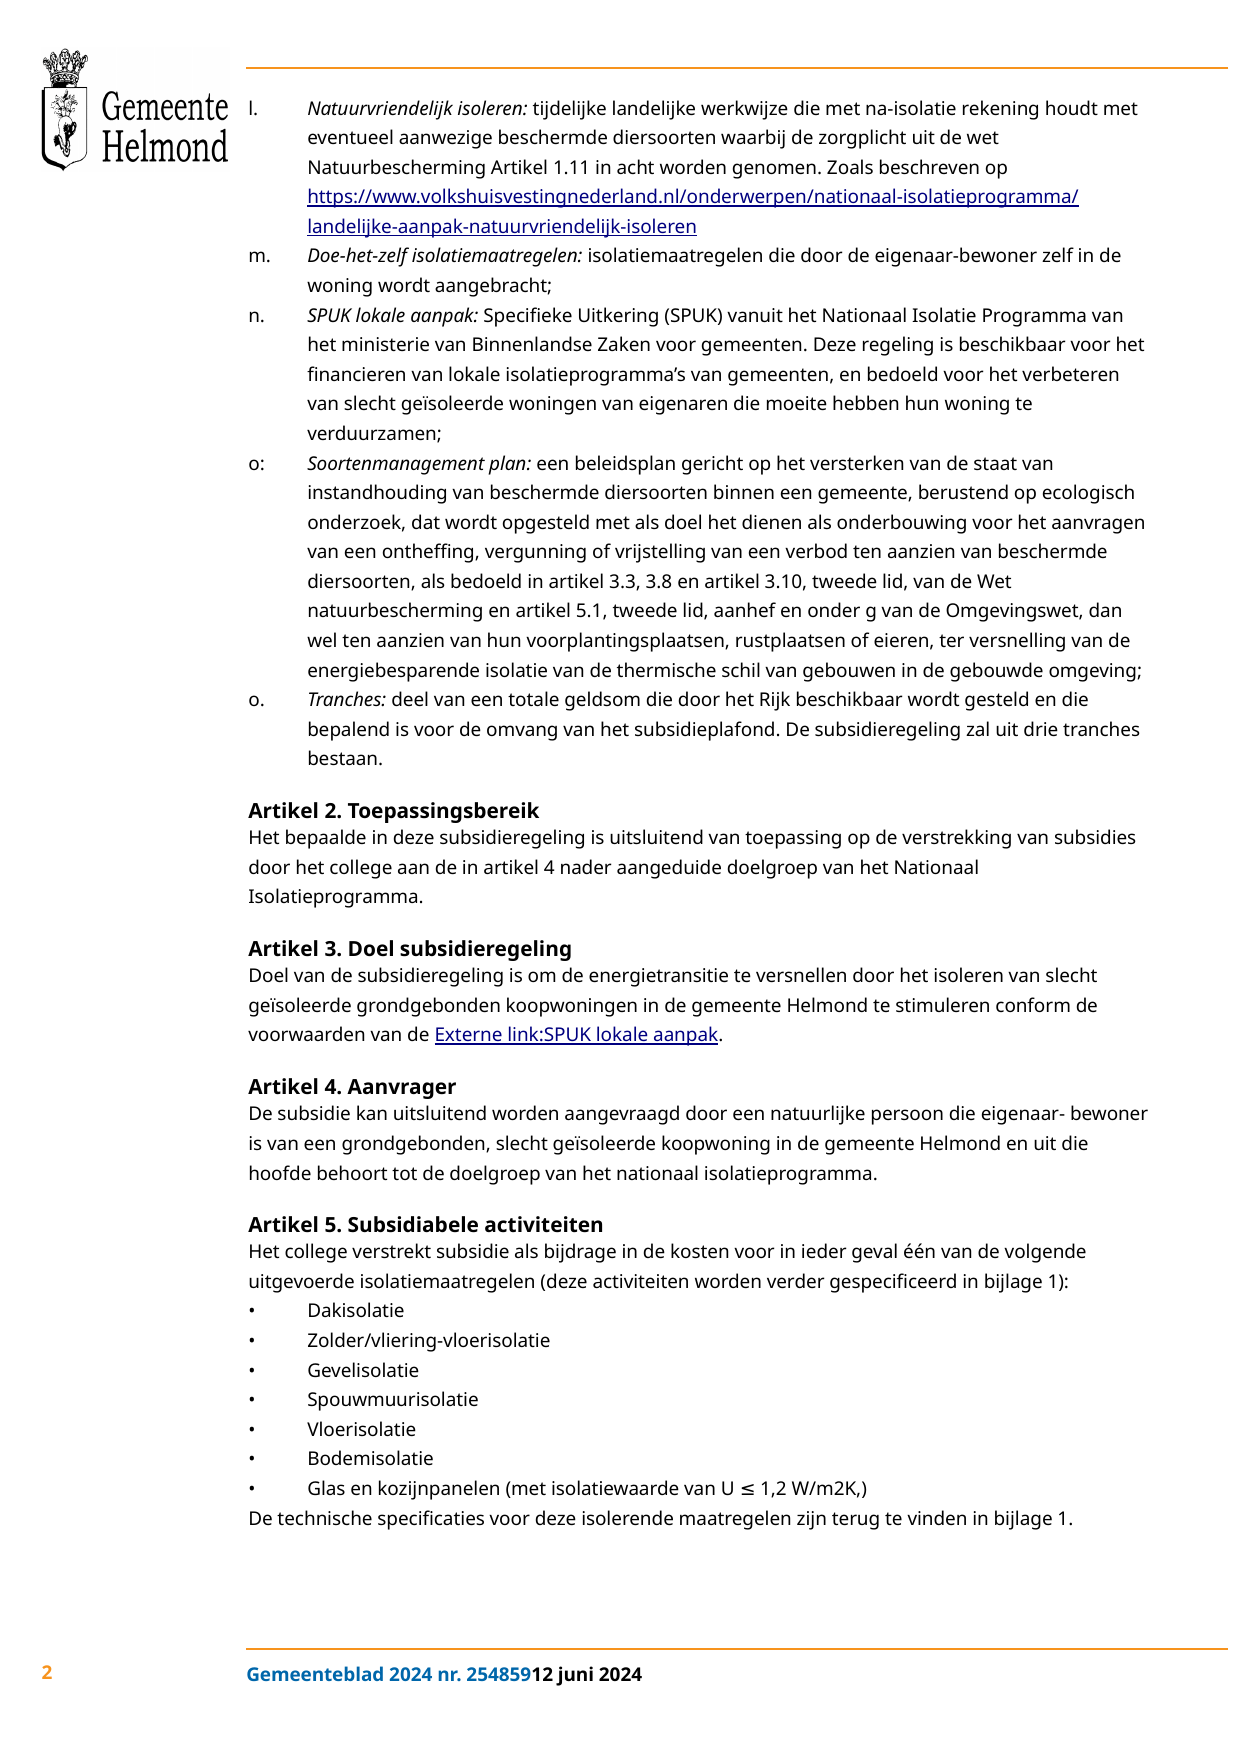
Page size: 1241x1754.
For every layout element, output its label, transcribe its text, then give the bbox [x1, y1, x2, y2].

text Artikel 2. Toepassingsbereik [248, 796, 1152, 824]
list Gevelisolatie [248, 1357, 1152, 1383]
picture [41, 47, 231, 172]
list Bodemisolatie [248, 1446, 1152, 1471]
list Dakisolatie [248, 1298, 1152, 1323]
text Doel van de subsidieregeling is om de energietransitie te versnellen door het isoleren van slecht geïsoleerde grondgebonden koopwoningen in de gemeente Helmond te stimuleren conform de voorwaarden van de Externe link:SPUK lokale aanpak. [248, 962, 1152, 1047]
list Tranches: deel van een totale geldsom die door het Rijk beschikbaar wordt gesteld en die bepalend is voor de omvang van het subsidieplafond. De subsidieregeling zal uit drie tranches bestaan. [248, 686, 1152, 771]
list Spouwmuurisolatie [248, 1386, 1152, 1412]
text De subsidie kan uitsluitend worden aangevraagd door een natuurlijke persoon die eigenaar- bewoner is van een grondgebonden, slecht geïsoleerde koopwoning in de gemeente Helmond en uit die hoofde behoort tot de doelgroep van het nationaal isolatieprogramma. [248, 1101, 1152, 1185]
text Artikel 5. Subsidiabele activiteiten [248, 1210, 1152, 1238]
text Artikel 4. Aanvrager [248, 1072, 1152, 1101]
list Vloerisolatie [248, 1416, 1152, 1442]
text Het college verstrekt subsidie als bijdrage in de kosten voor in ieder geval één van de volgende uitgevoerde isolatiemaatregelen (deze activiteiten worden verder gespecificeerd in bijlage 1): [248, 1238, 1152, 1294]
list Natuurvriendelijk isoleren: tijdelijke landelijke werkwijze die met na-isolatie rekening houdt met eventueel aanwezige beschermde diersoorten waarbij de zorgplicht uit de wet Natuurbescherming Artikel 1.11 in acht worden genomen. Zoals beschreven op https://www.volkshuisvestingnederland.nl/onderwerpen/nationaal-isolatieprogramma/landelijke-aanpak-natuurvriendelijk-isoleren [248, 95, 1152, 239]
list Glas en kozijnpanelen (met isolatiewaarde van U ≤ 1,2 W/m2K,) [248, 1475, 1152, 1501]
list SPUK lokale aanpak: Specifieke Uitkering (SPUK) vanuit het Nationaal Isolatie Programma van het ministerie van Binnenlandse Zaken voor gemeenten. Deze regeling is beschikbaar voor het financieren van lokale isolatieprogramma’s van gemeenten, en bedoeld voor het verbeteren van slecht geïsoleerde woningen van eigenaren die moeite hebben hun woning te verduurzamen; [248, 302, 1152, 446]
text De technische specificaties voor deze isolerende maatregelen zijn terug te vinden in bijlage 1. [248, 1505, 1152, 1531]
text Het bepaalde in deze subsidieregeling is uitsluitend van toepassing op de verstrekking van subsidies door het college aan de in artikel 4 nader aangeduide doelgroep van het Nationaal Isolatieprogramma. [248, 824, 1152, 909]
text Artikel 3. Doel subsidieregeling [248, 934, 1152, 962]
list Zolder/vliering-vloerisolatie [248, 1327, 1152, 1353]
list Doe-het-zelf isolatiemaatregelen: isolatiemaatregelen die door de eigenaar-bewoner zelf in de woning wordt aangebracht; [248, 243, 1152, 298]
list Soortenmanagement plan: een beleidsplan gericht op het versterken van de staat van instandhouding van beschermde diersoorten binnen een gemeente, berustend op ecologisch onderzoek, dat wordt opgesteld met als doel het dienen als onderbouwing voor het aanvragen van een ontheffing, vergunning of vrijstelling van een verbod ten aanzien van beschermde diersoorten, als bedoeld in artikel 3.3, 3.8 en artikel 3.10, tweede lid, van de Wet natuurbescherming en artikel 5.1, tweede lid, aanhef en onder g van de Omgevingswet, dan wel ten aanzien van hun voorplantingsplaatsen, rustplaatsen of eieren, ter versnelling van de energiebesparende isolatie van de thermische schil van gebouwen in de gebouwde omgeving; [248, 450, 1152, 683]
